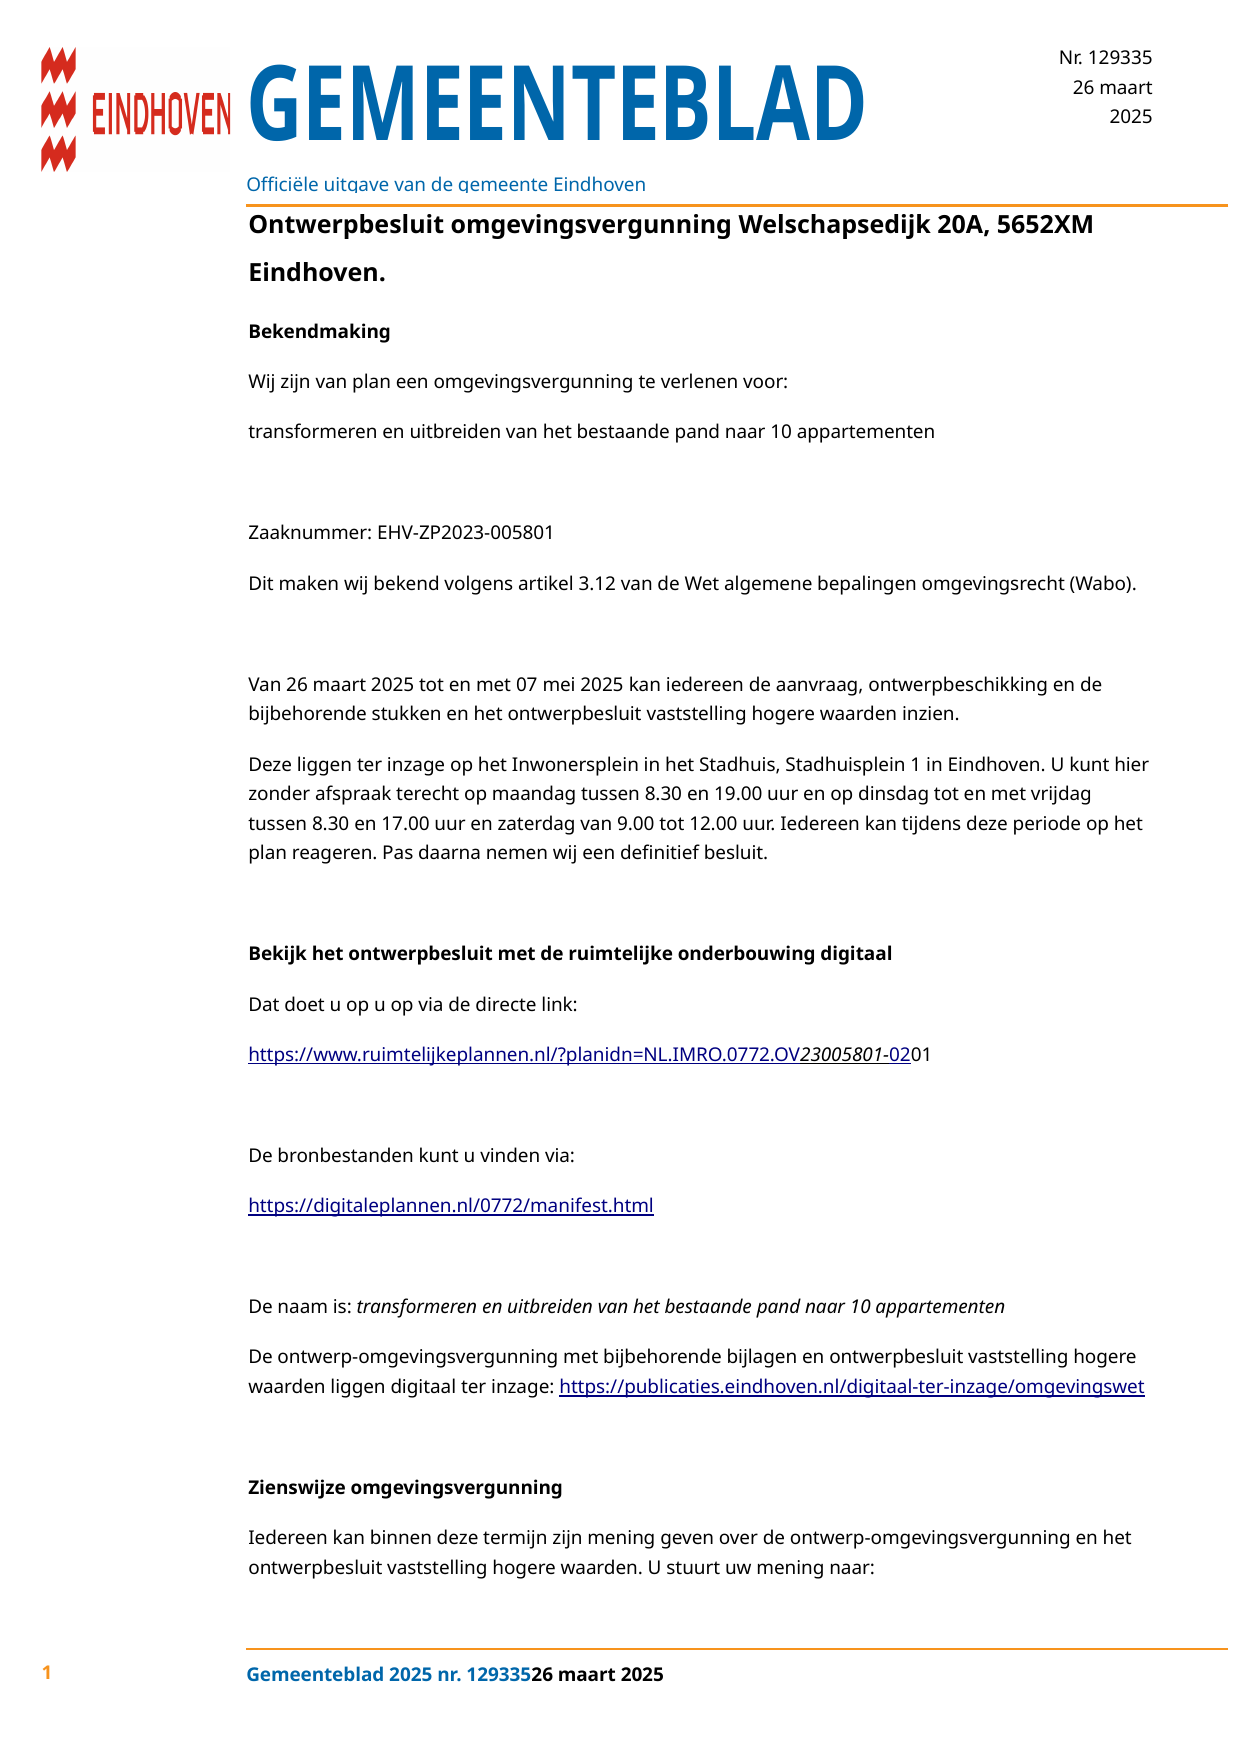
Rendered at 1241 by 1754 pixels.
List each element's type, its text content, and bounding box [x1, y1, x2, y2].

text Van 26 maart 2025 tot en met 07 mei 2025 kan iedereen de aanvraag, ontwerpbeschikking en de bijbehorende stukken en het ontwerpbesluit vaststelling hogere waarden inzien. [248, 671, 1152, 726]
text Bekendmaking [248, 318, 1152, 344]
text Zienswijze omgevingsvergunning [248, 1474, 1152, 1500]
text De bronbestanden kunt u vinden via: [248, 1142, 1152, 1168]
text Dit maken wij bekend volgens artikel 3.12 van de Wet algemene bepalingen omgevingsrecht (Wabo). [248, 570, 1152, 596]
text De naam is: transformeren en uitbreiden van het bestaande pand naar 10 appartementen [248, 1293, 1152, 1319]
text Deze liggen ter inzage op het Inwonersplein in het Stadhuis, Stadhuisplein 1 in Eindhoven. U kunt hier zonder afspraak terecht op maandag tussen 8.30 en 19.00 uur en op dinsdag tot en met vrijdag tussen 8.30 en 17.00 uur en zaterdag van 9.00 tot 12.00 uur. Iedereen kan tijdens deze periode op het plan reageren. Pas daarna nemen wij een definitief besluit. [248, 751, 1152, 865]
text transformeren en uitbreiden van het bestaande pand naar 10 appartementen [248, 419, 1152, 444]
text Bekijk het ontwerpbesluit met de ruimtelijke onderbouwing digitaal [248, 940, 1152, 966]
text Dat doet u op u op via de directe link: [248, 991, 1152, 1017]
text Iedereen kan binnen deze termijn zijn mening geven over de ontwerp-omgevingsvergunning en het ontwerpbesluit vaststelling hogere waarden. U stuurt uw mening naar: [248, 1524, 1152, 1580]
text De ontwerp-omgevingsvergunning met bijbehorende bijlagen en ontwerpbesluit vaststelling hogere waarden liggen digitaal ter inzage: https://publicaties.eindhoven.nl/digitaal-ter-inzage/omgevingswet [248, 1344, 1152, 1399]
text Zaaknummer: EHV-ZP2023-005801 [248, 519, 1152, 545]
text Wij zijn van plan een omgevingsvergunning te verlenen voor: [248, 368, 1152, 394]
text https://www.ruimtelijkeplannen.nl/?planidn=NL.IMRO.0772.OV23005801-0201 [248, 1041, 1152, 1067]
text https://digitaleplannen.nl/0772/manifest.html [248, 1192, 1152, 1218]
picture [41, 47, 231, 172]
text Ontwerpbesluit omgevingsvergunning Welschapsedijk 20A, 5652XM Eindhoven. [248, 207, 1152, 288]
